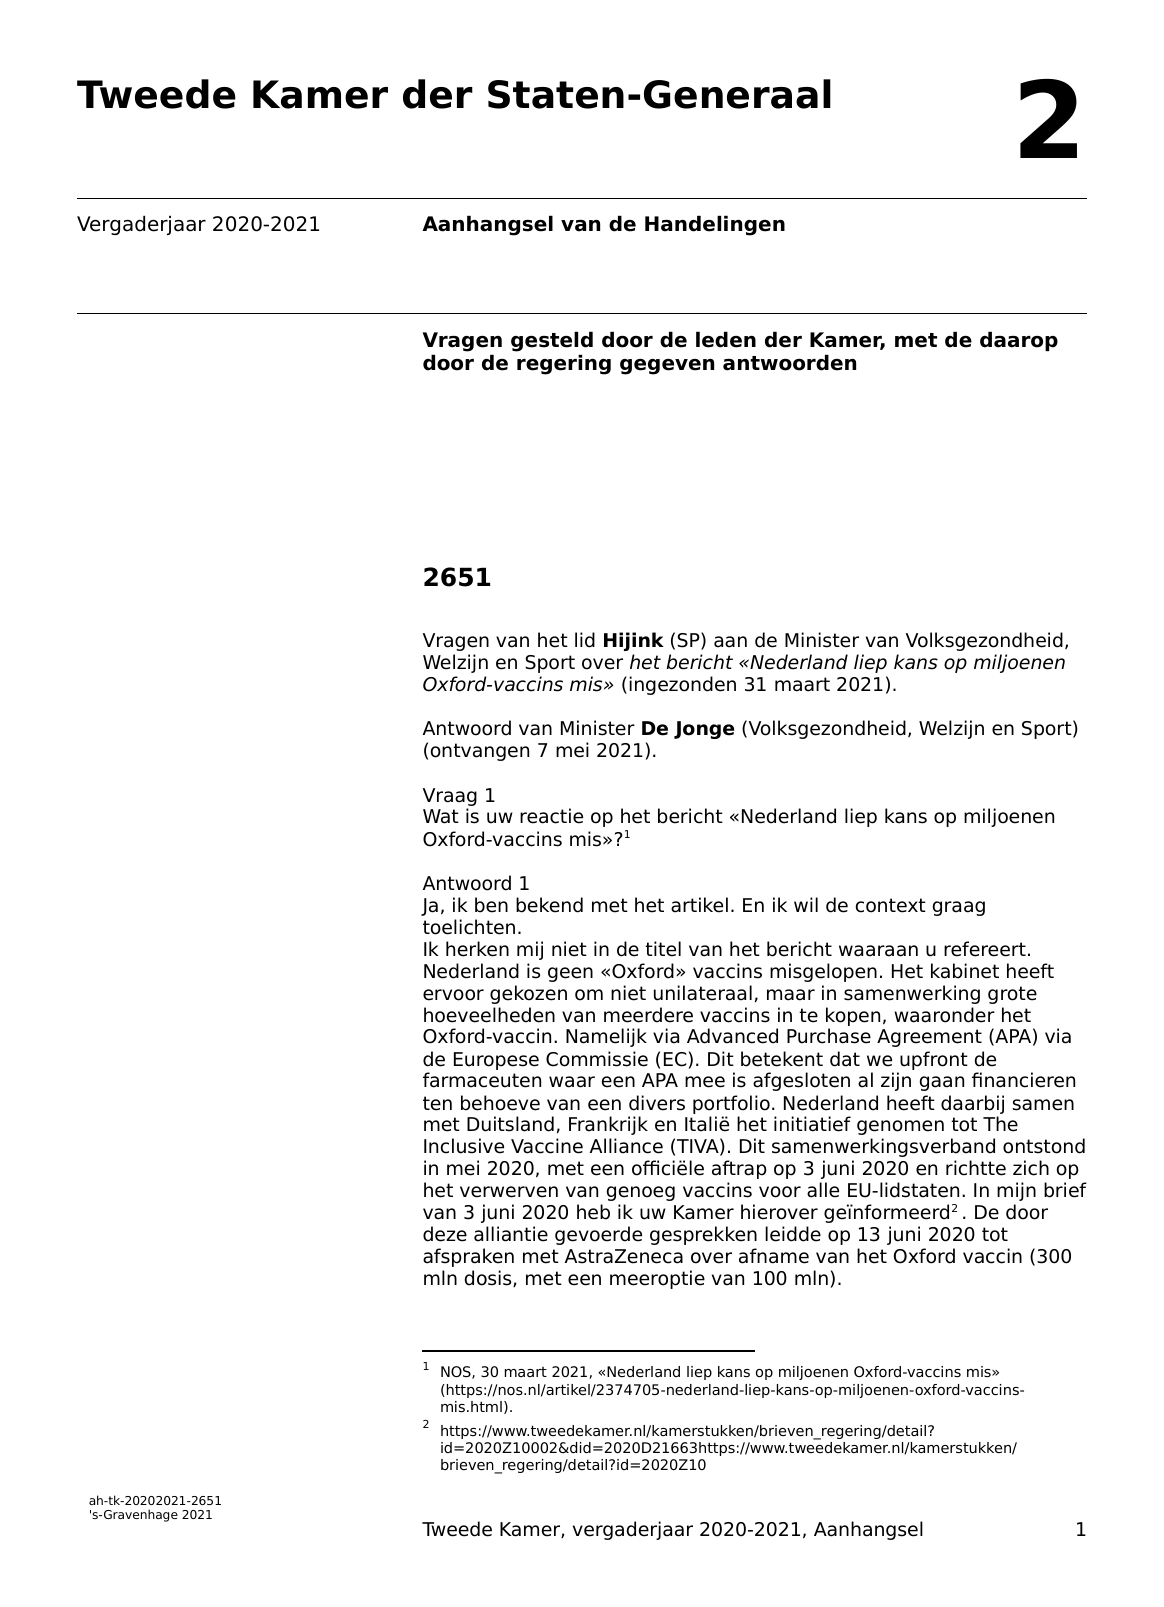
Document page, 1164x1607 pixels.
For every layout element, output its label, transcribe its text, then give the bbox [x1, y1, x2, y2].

table_cell [77, 314, 422, 375]
text 2651 [422, 563, 1087, 592]
table_header Tweede Kamer der Staten-Generaal [77, 59, 886, 198]
table_cell Aanhangsel van de Handelingen [422, 199, 1087, 313]
text Antwoord van Minister De Jonge (Volksgezondheid, Welzijn en Sport) (ontvangen 7 mei 2021). [422, 718, 1087, 762]
table_cell Vragen gesteld door de leden der Kamer, met de daarop door de regering gegeven antwoorden [422, 314, 1087, 375]
table_header 2 [886, 59, 1087, 198]
table_cell Vergaderjaar 2020-2021 [77, 199, 422, 313]
text Vraag 1 [422, 784, 1087, 806]
text Ja, ik ben bekend met het artikel. En ik wil de context graag toelichten. [422, 894, 1087, 938]
text 's-Gravenhage 2021 [88, 1508, 323, 1522]
text https://www.tweedekamer.nl/kamerstukken/brieven_regering/detail?id=2020Z10002&did=2020D21663https://www.tweedekamer.nl/kamerstukken/brieven_regering/detail?id=2020Z10 [422, 1418, 1087, 1474]
text ah-tk-20202021-2651 [88, 1494, 323, 1508]
text Antwoord 1 [422, 873, 1087, 894]
text Vragen van het lid Hijink (SP) aan de Minister van Volksgezondheid, Welzijn en Sport over het bericht «Nederland liep kans op miljoenen Oxford-vaccins mis» (ingezonden 31 maart 2021). [422, 630, 1087, 696]
text Wat is uw reactie op het bericht «Nederland liep kans op miljoenen Oxford-vaccins mis»? [422, 806, 1087, 850]
text NOS, 30 maart 2021, «Nederland liep kans op miljoenen Oxford-vaccins mis» (https://nos.nl/artikel/2374705-nederland-liep-kans-op-miljoenen-oxford-vaccins-mis.html). [422, 1360, 1087, 1416]
text Ik herken mij niet in de titel van het bericht waaraan u refereert. Nederland is geen «Oxford» vaccins misgelopen. Het kabinet heeft ervoor gekozen om niet unilateraal, maar in samenwerking grote hoeveelheden van meerdere vaccins in te kopen, waaronder het Oxford-vaccin. Namelijk via Advanced Purchase Agreement (APA) via de Europese Commissie (EC). Dit betekent dat we upfront de farmaceuten waar een APA mee is afgesloten al zijn gaan financieren ten behoeve van een divers portfolio. Nederland heeft daarbij samen met Duitsland, Frankrijk en Italië het initiatief genomen tot The Inclusive Vaccine Alliance (TIVA). Dit samenwerkingsverband ontstond in mei 2020, met een officiële aftrap op 3 juni 2020 en richtte zich op het verwerven van genoeg vaccins voor alle EU-lidstaten. In mijn brief van 3 juni 2020 heb ik uw Kamer hierover geïnformeerd. De door deze alliantie gevoerde gesprekken leidde op 13 juni 2020 tot afspraken met AstraZeneca over afname van het Oxford vaccin (300 mln dosis, met een meeroptie van 100 mln). [422, 938, 1087, 1290]
